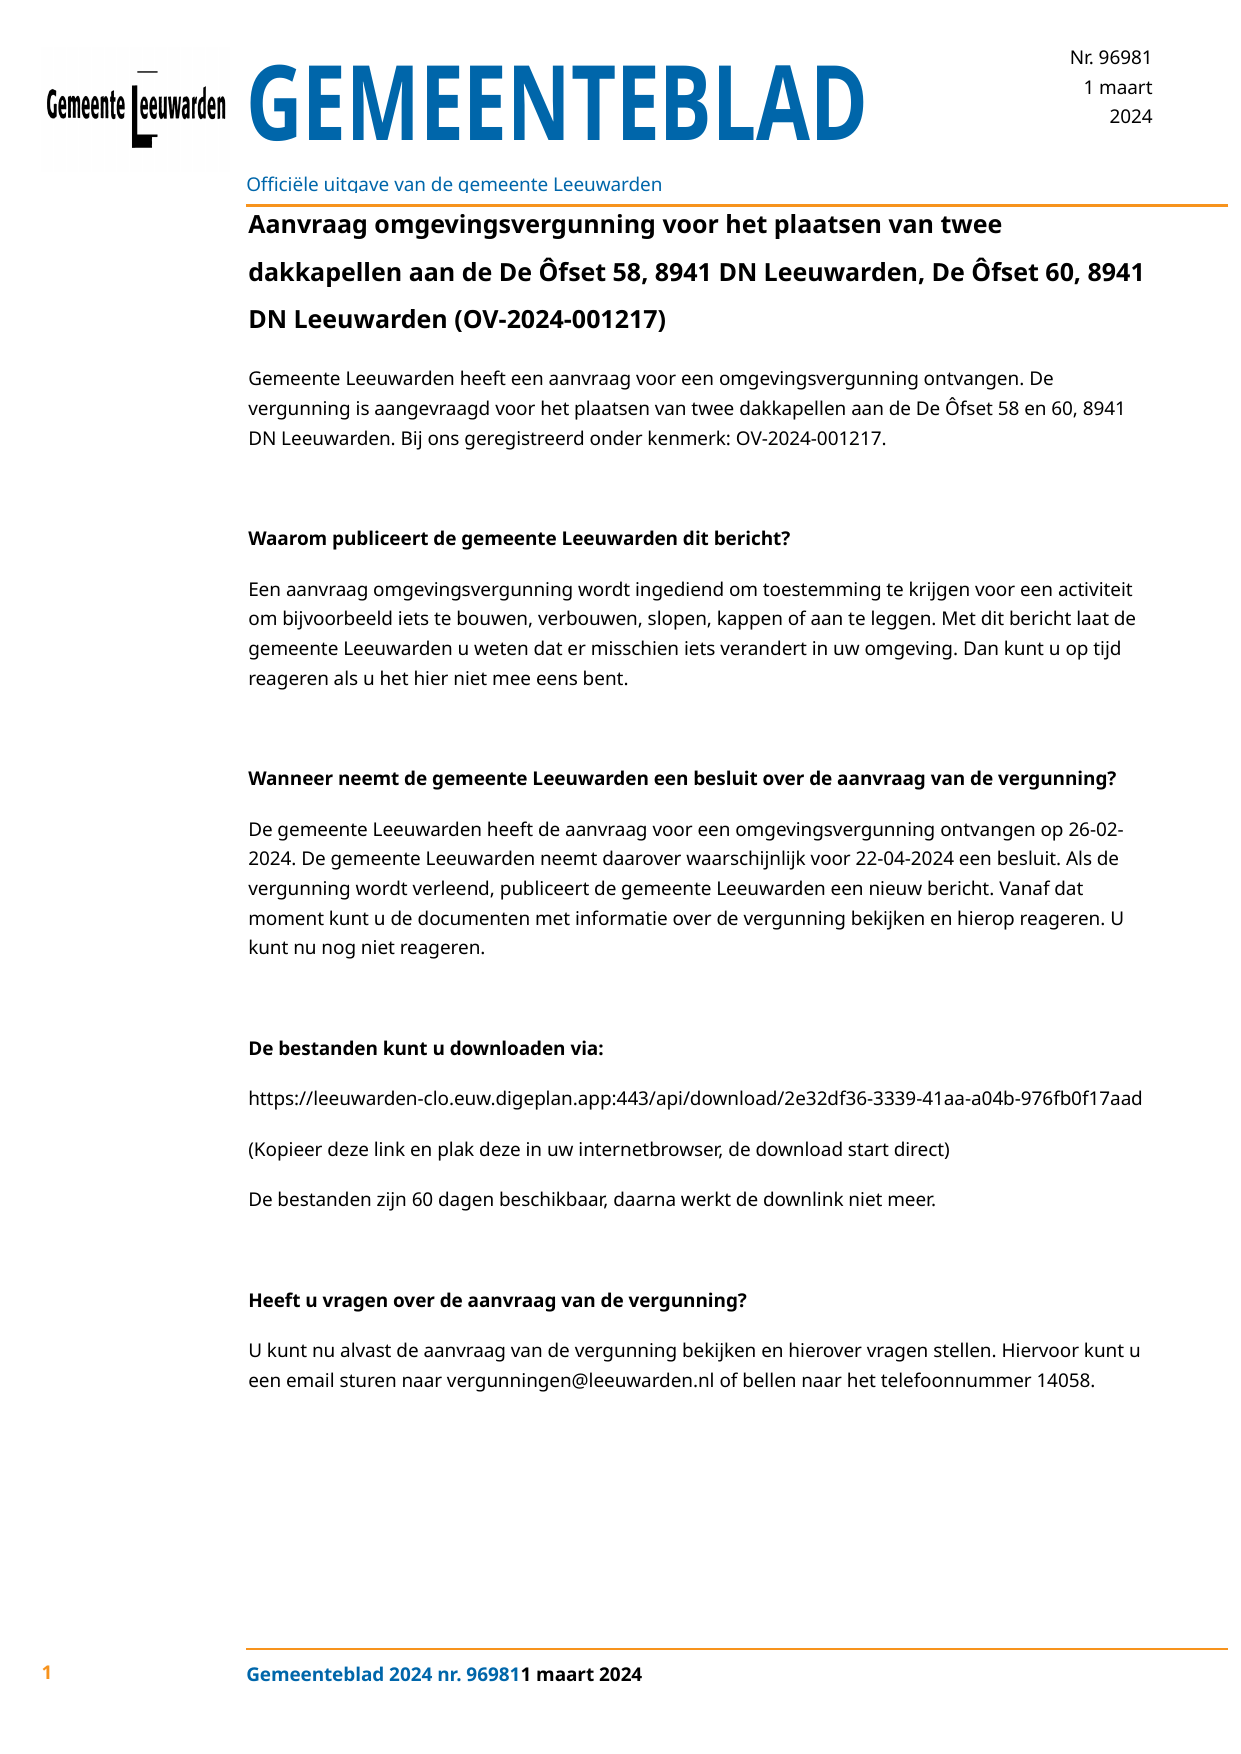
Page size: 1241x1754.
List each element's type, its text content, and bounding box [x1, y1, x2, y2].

text https://leeuwarden-clo.euw.digeplan.app:443/api/download/2e32df36-3339-41aa-a04b-976fb0f17aad [248, 1086, 1152, 1111]
text Heeft u vragen over de aanvraag van de vergunning? [248, 1287, 1152, 1313]
text Gemeente Leeuwarden heeft een aanvraag voor een omgevingsvergunning ontvangen. De vergunning is aangevraagd voor het plaatsen van twee dakkapellen aan de De Ôfset 58 en 60, 8941 DN Leeuwarden. Bij ons geregistreerd onder kenmerk: OV-2024-001217. [248, 366, 1152, 450]
text De bestanden kunt u downloaden via: [248, 1035, 1152, 1061]
picture [41, 47, 231, 172]
text Waarom publiceert de gemeente Leeuwarden dit bericht? [248, 526, 1152, 551]
text De bestanden zijn 60 dagen beschikbaar, daarna werkt de downlink niet meer. [248, 1186, 1152, 1212]
text U kunt nu alvast de aanvraag van de vergunning bekijken en hierover vragen stellen. Hiervoor kunt u een email sturen naar vergunningen@leeuwarden.nl of bellen naar het telefoonnummer 14058. [248, 1338, 1152, 1393]
text Wanneer neemt de gemeente Leeuwarden een besluit over de aanvraag van de vergunning? [248, 766, 1152, 791]
text Een aanvraag omgevingsvergunning wordt ingediend om toestemming te krijgen voor een activiteit om bijvoorbeeld iets te bouwen, verbouwen, slopen, kappen of aan te leggen. Met dit bericht laat de gemeente Leeuwarden u weten dat er misschien iets verandert in uw omgeving. Dan kunt u op tijd reageren als u het hier niet mee eens bent. [248, 576, 1152, 690]
text Aanvraag omgevingsvergunning voor het plaatsen van twee dakkapellen aan de De Ôfset 58, 8941 DN Leeuwarden, De Ôfset 60, 8941 DN Leeuwarden (OV-2024-001217) [248, 207, 1152, 336]
text De gemeente Leeuwarden heeft de aanvraag voor een omgevingsvergunning ontvangen op 26-02-2024. De gemeente Leeuwarden neemt daarover waarschijnlijk voor 22-04-2024 een besluit. Als de vergunning wordt verleend, publiceert de gemeente Leeuwarden een nieuw bericht. Vanaf dat moment kunt u de documenten met informatie over de vergunning bekijken en hierop reageren. U kunt nu nog niet reageren. [248, 816, 1152, 960]
text (Kopieer deze link en plak deze in uw internetbrowser, de download start direct) [248, 1136, 1152, 1162]
